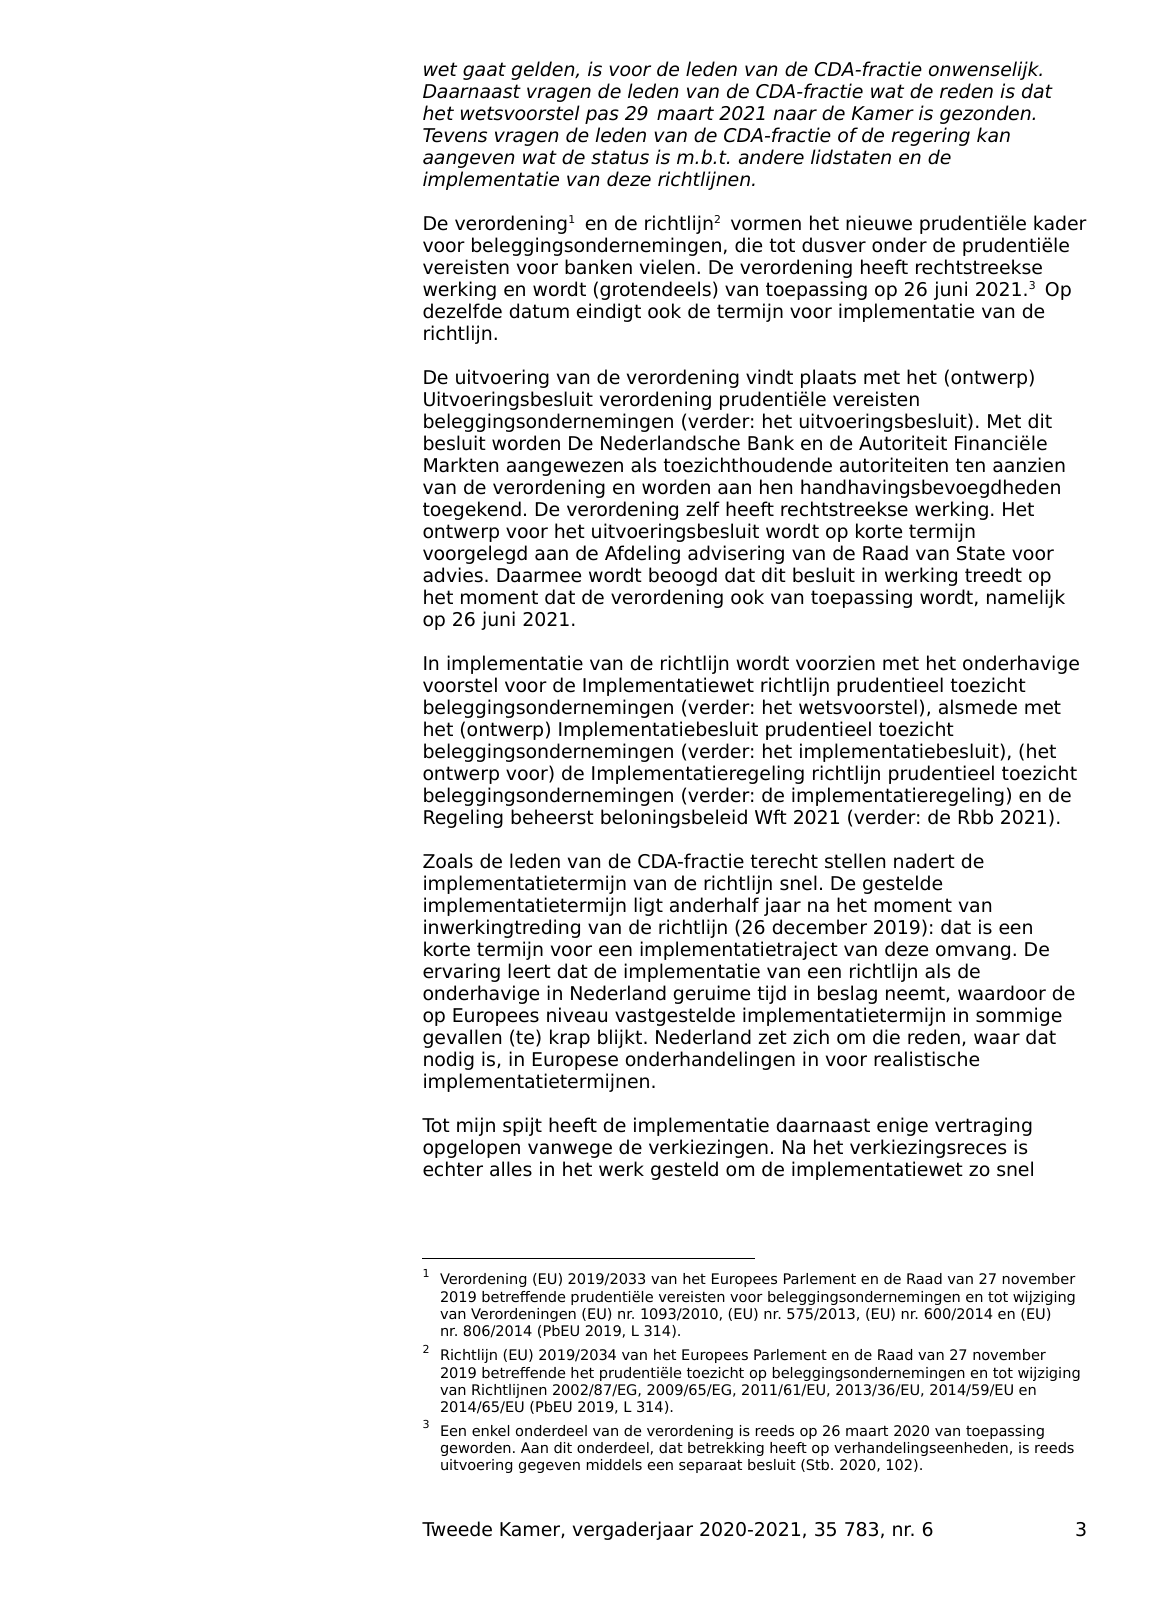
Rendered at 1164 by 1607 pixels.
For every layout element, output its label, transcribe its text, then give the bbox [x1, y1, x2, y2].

text De uitvoering van de verordening vindt plaats met het (ontwerp) Uitvoeringsbesluit verordening prudentiële vereisten beleggingsondernemingen (verder: het uitvoeringsbesluit). Met dit besluit worden De Nederlandsche Bank en de Autoriteit Financiële Markten aangewezen als toezichthoudende autoriteiten ten aanzien van de verordening en worden aan hen handhavingsbevoegdheden toegekend. De verordening zelf heeft rechtstreekse werking. Het ontwerp voor het uitvoeringsbesluit wordt op korte termijn voorgelegd aan de Afdeling advisering van de Raad van State voor advies. Daarmee wordt beoogd dat dit besluit in werking treedt op het moment dat de verordening ook van toepassing wordt, namelijk op 26 juni 2021. [422, 367, 1087, 631]
text Verordening (EU) 2019/2033 van het Europees Parlement en de Raad van 27 november 2019 betreffende prudentiële vereisten voor beleggingsondernemingen en tot wijziging van Verordeningen (EU) nr. 1093/2010, (EU) nr. 575/2013, (EU) nr. 600/2014 en (EU) nr. 806/2014 (PbEU 2019, L 314). [422, 1267, 1087, 1340]
text wet gaat gelden, is voor de leden van de CDA-fractie onwenselijk. Daarnaast vragen de leden van de CDA-fractie wat de reden is dat het wetsvoorstel pas 29 maart 2021 naar de Kamer is gezonden. [422, 59, 1087, 125]
text De verordening en de richtlijn vormen het nieuwe prudentiële kader voor beleggingsondernemingen, die tot dusver onder de prudentiële vereisten voor banken vielen. De verordening heeft rechtstreekse werking en wordt (grotendeels) van toepassing op 26 juni 2021. Op dezelfde datum eindigt ook de termijn voor implementatie van de richtlijn. [422, 213, 1087, 345]
text In implementatie van de richtlijn wordt voorzien met het onderhavige voorstel voor de Implementatiewet richtlijn prudentieel toezicht beleggingsondernemingen (verder: het wetsvoorstel), alsmede met het (ontwerp) Implementatiebesluit prudentieel toezicht beleggingsondernemingen (verder: het implementatiebesluit), (het ontwerp voor) de Implementatieregeling richtlijn prudentieel toezicht beleggingsondernemingen (verder: de implementatieregeling) en de Regeling beheerst beloningsbeleid Wft 2021 (verder: de Rbb 2021). [422, 653, 1087, 829]
text Richtlijn (EU) 2019/2034 van het Europees Parlement en de Raad van 27 november 2019 betreffende het prudentiële toezicht op beleggingsondernemingen en tot wijziging van Richtlijnen 2002/87/EG, 2009/65/EG, 2011/61/EU, 2013/36/EU, 2014/59/EU en 2014/65/EU (PbEU 2019, L 314). [422, 1343, 1087, 1416]
text Een enkel onderdeel van de verordening is reeds op 26 maart 2020 van toepassing geworden. Aan dit onderdeel, dat betrekking heeft op verhandelingseenheden, is reeds uitvoering gegeven middels een separaat besluit (Stb. 2020, 102). [422, 1418, 1087, 1474]
text Zoals de leden van de CDA-fractie terecht stellen nadert de implementatietermijn van de richtlijn snel. De gestelde implementatietermijn ligt anderhalf jaar na het moment van inwerkingtreding van de richtlijn (26 december 2019): dat is een korte termijn voor een implementatietraject van deze omvang. De ervaring leert dat de implementatie van een richtlijn als de onderhavige in Nederland geruime tijd in beslag neemt, waardoor de op Europees niveau vastgestelde implementatietermijn in sommige gevallen (te) krap blijkt. Nederland zet zich om die reden, waar dat nodig is, in Europese onderhandelingen in voor realistische implementatietermijnen. [422, 851, 1087, 1093]
text Tevens vragen de leden van de CDA-fractie of de regering kan aangeven wat de status is m.b.t. andere lidstaten en de implementatie van deze richtlijnen. [422, 125, 1087, 191]
text Tot mijn spijt heeft de implementatie daarnaast enige vertraging opgelopen vanwege de verkiezingen. Na het verkiezingsreces is echter alles in het werk gesteld om de implementatiewet zo snel [422, 1115, 1087, 1181]
